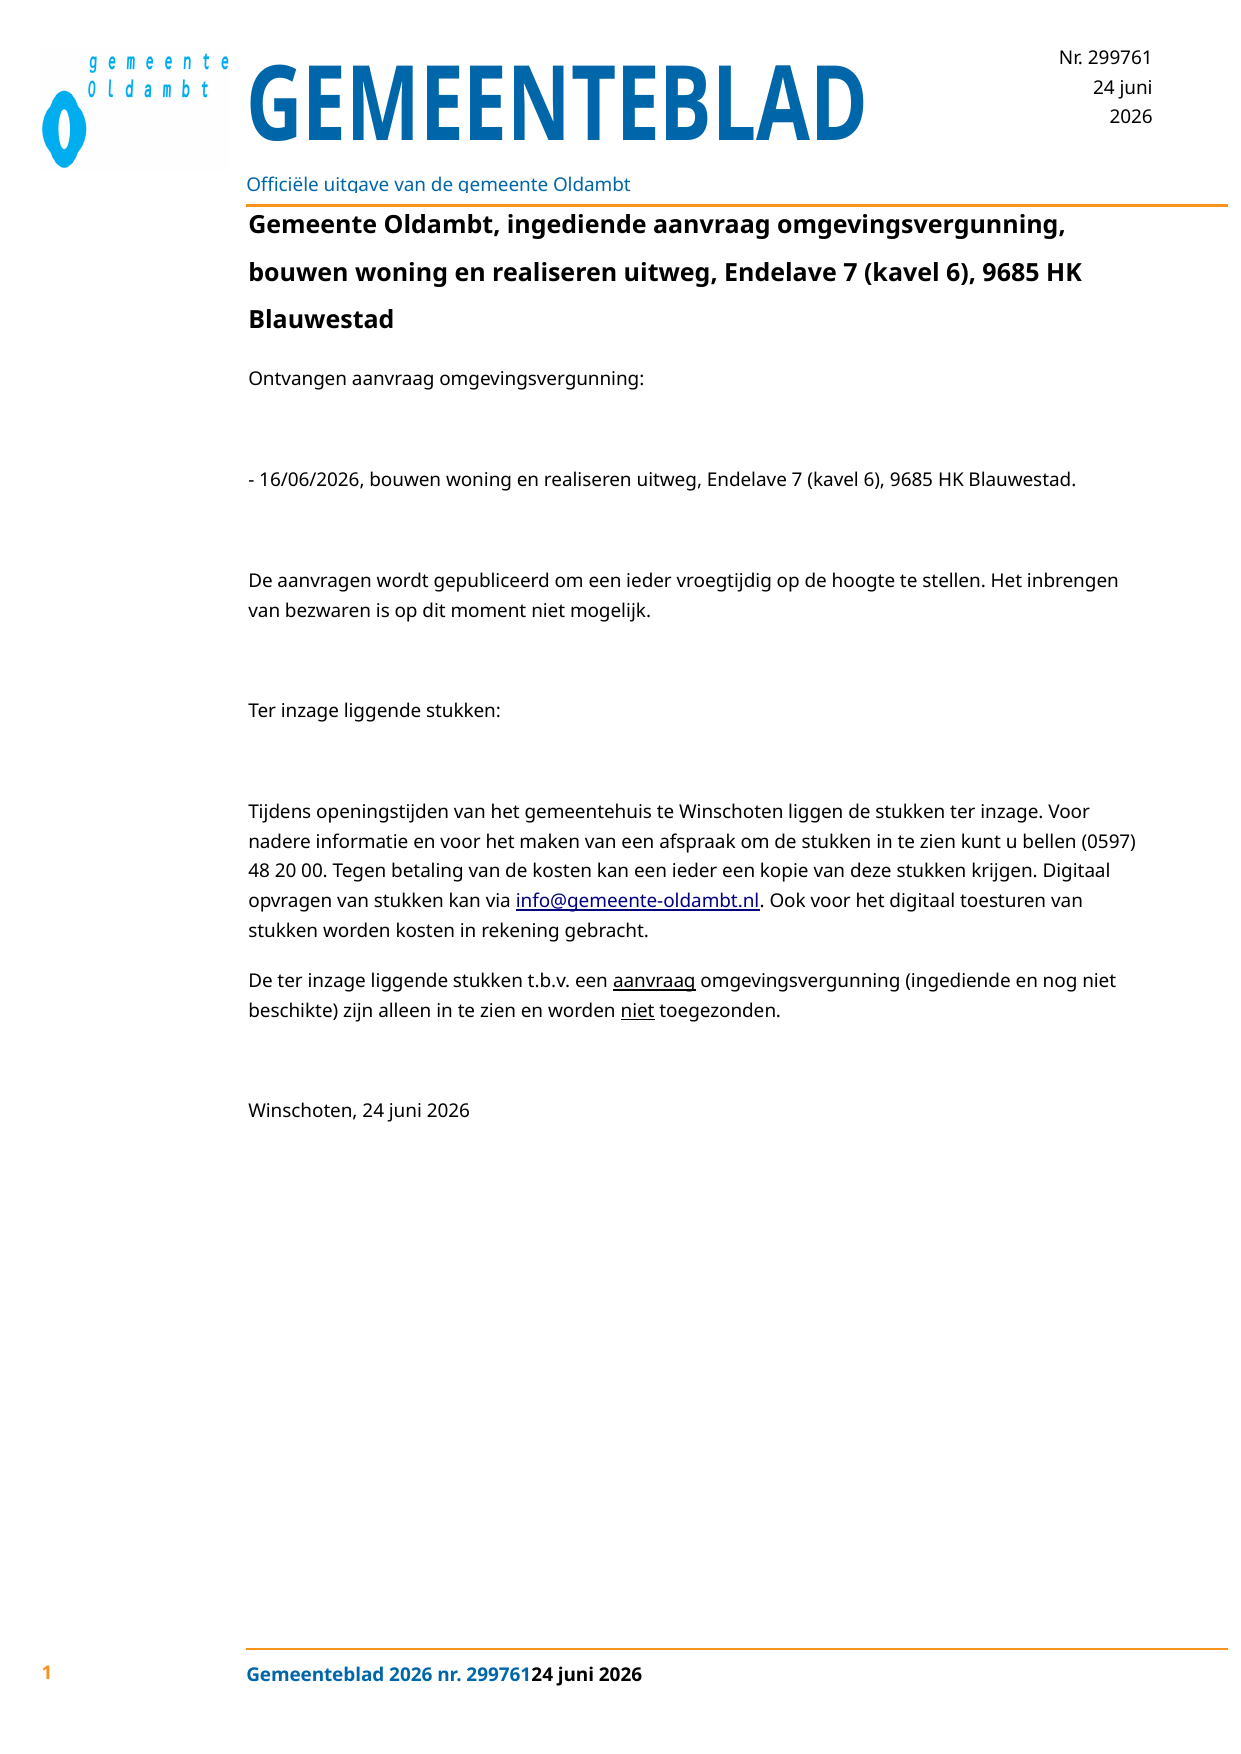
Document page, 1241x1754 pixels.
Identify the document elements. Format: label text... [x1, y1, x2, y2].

text Tijdens openingstijden van het gemeentehuis te Winschoten liggen de stukken ter inzage. Voor nadere informatie en voor het maken van een afspraak om de stukken in te zien kunt u bellen (0597) 48 20 00. Tegen betaling van de kosten kan een ieder een kopie van deze stukken krijgen. Digitaal opvragen van stukken kan via info@gemeente-oldambt.nl. Ook voor het digitaal toesturen van stukken worden kosten in rekening gebracht. [248, 798, 1152, 942]
text Ontvangen aanvraag omgevingsvergunning: [248, 366, 1152, 391]
text De ter inzage liggende stukken t.b.v. een aanvraag omgevingsvergunning (ingediende en nog niet beschikte) zijn alleen in te zien en worden niet toegezonden. [248, 967, 1152, 1022]
text - 16/06/2026, bouwen woning en realiseren uitweg, Endelave 7 (kavel 6), 9685 HK Blauwestad. [248, 466, 1152, 492]
text De aanvragen wordt gepubliceerd om een ieder vroegtijdig op de hoogte te stellen. Het inbrengen van bezwaren is op dit moment niet mogelijk. [248, 567, 1152, 622]
text Ter inzage liggende stukken: [248, 698, 1152, 723]
text Winschoten, 24 juni 2026 [248, 1098, 1152, 1123]
picture [41, 47, 231, 172]
text Gemeente Oldambt, ingediende aanvraag omgevingsvergunning, bouwen woning en realiseren uitweg, Endelave 7 (kavel 6), 9685 HK Blauwestad [248, 207, 1152, 336]
